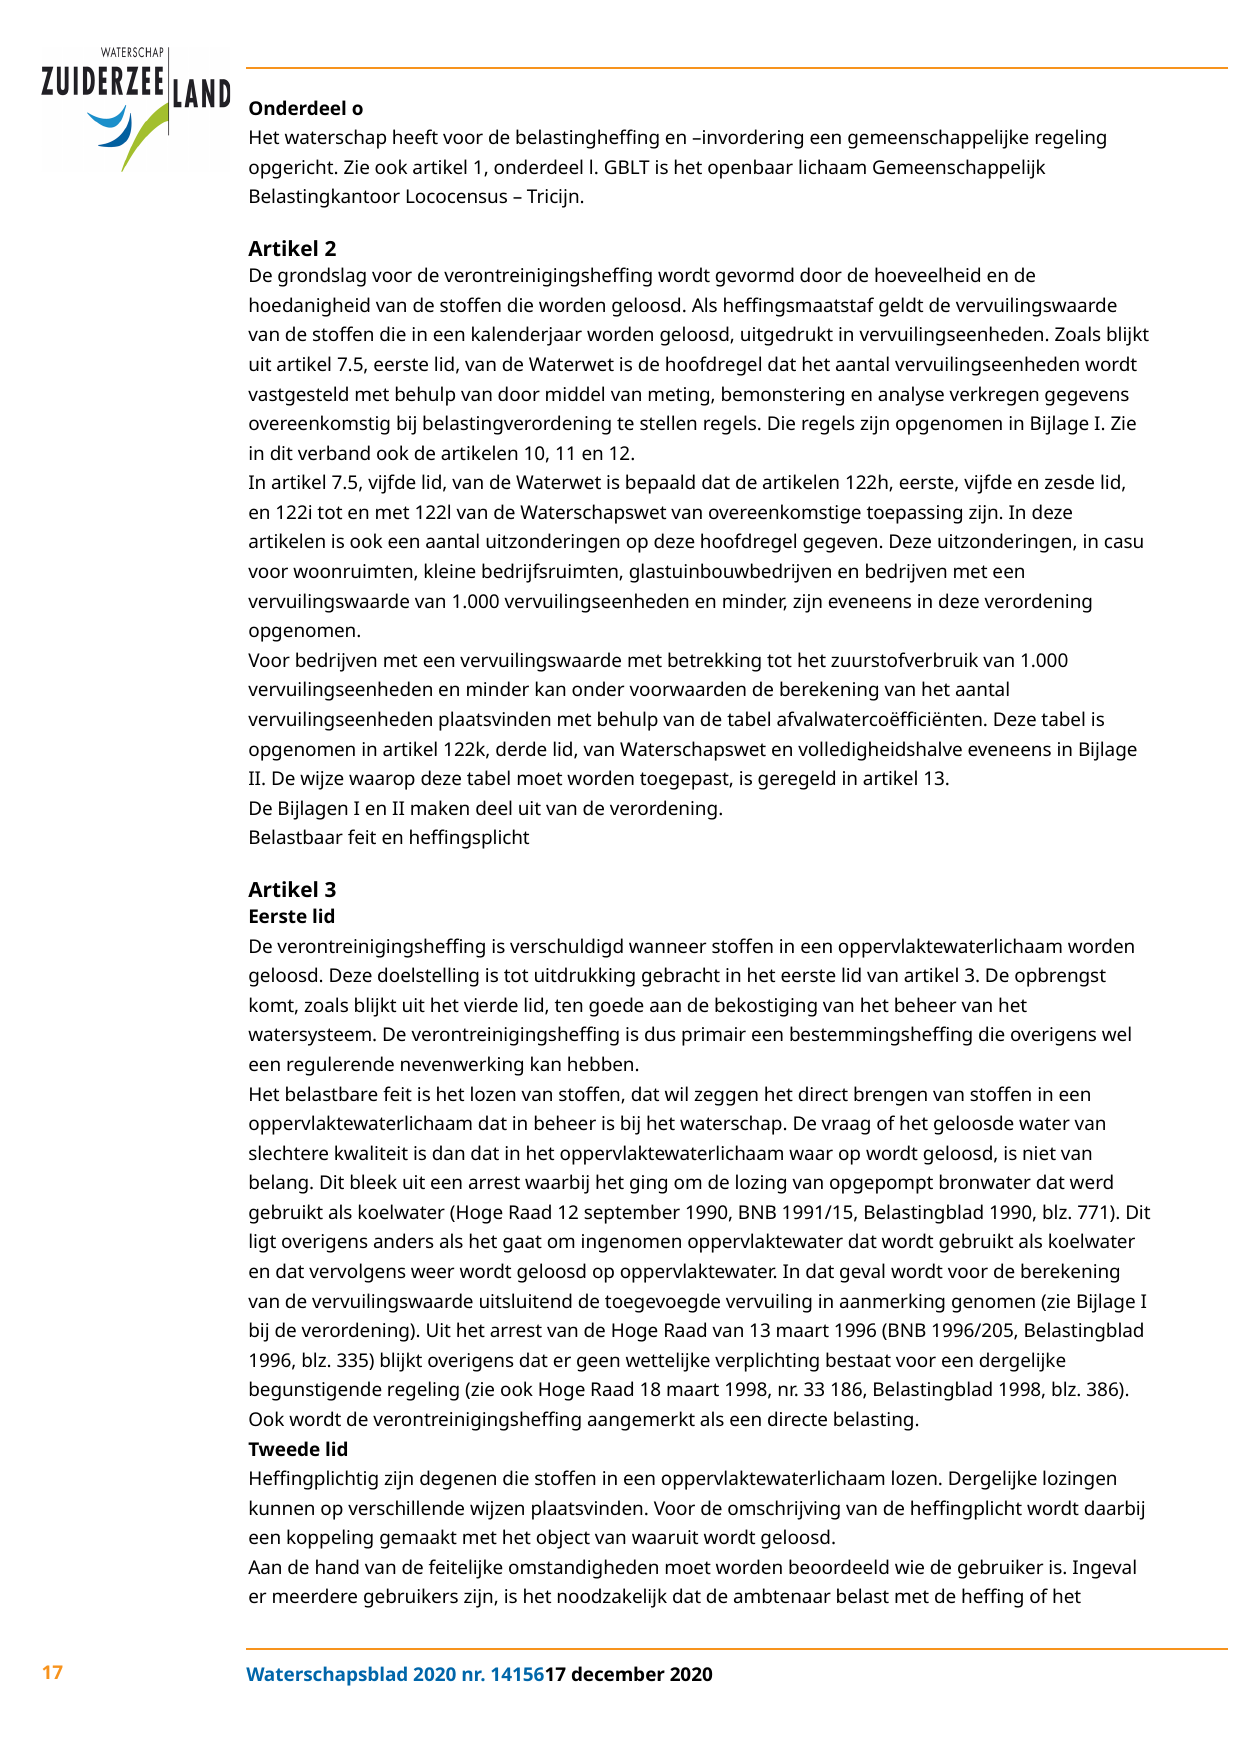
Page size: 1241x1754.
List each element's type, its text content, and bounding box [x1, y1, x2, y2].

text De verontreinigingsheffing is verschuldigd wanneer stoffen in een oppervlaktewaterlichaam worden geloosd. Deze doelstelling is tot uitdrukking gebracht in het eerste lid van artikel 3. De opbrengst komt, zoals blijkt uit het vierde lid, ten goede aan de bekostiging van het beheer van het watersysteem. De verontreinigingsheffing is dus primair een bestemmingsheffing die overigens wel een regulerende nevenwerking kan hebben. [248, 933, 1152, 1077]
text Ook wordt de verontreinigingsheffing aangemerkt als een directe belasting. [248, 1406, 1152, 1432]
text De Bijlagen I en II maken deel uit van de verordening. [248, 795, 1152, 821]
text Tweede lid [248, 1436, 1152, 1462]
text Artikel 3 [248, 875, 1152, 903]
text De grondslag voor de verontreinigingsheffing wordt gevormd door de hoeveelheid en de hoedanigheid van de stoffen die worden geloosd. Als heffingsmaatstaf geldt de vervuilingswaarde van de stoffen die in een kalenderjaar worden geloosd, uitgedrukt in vervuilingseenheden. Zoals blijkt uit artikel 7.5, eerste lid, van de Waterwet is de hoofdregel dat het aantal vervuilingseenheden wordt vastgesteld met behulp van door middel van meting, bemonstering en analyse verkregen gegevens overeenkomstig bij belastingverordening te stellen regels. Die regels zijn opgenomen in Bijlage I. Zie in dit verband ook de artikelen 10, 11 en 12. [248, 262, 1152, 466]
picture [41, 47, 231, 172]
text Het belastbare feit is het lozen van stoffen, dat wil zeggen het direct brengen van stoffen in een oppervlaktewaterlichaam dat in beheer is bij het waterschap. De vraag of het geloosde water van slechtere kwaliteit is dan dat in het oppervlaktewaterlichaam waar op wordt geloosd, is niet van belang. Dit bleek uit een arrest waarbij het ging om de lozing van opgepompt bronwater dat werd gebruikt als koelwater (Hoge Raad 12 september 1990, BNB 1991/15, Belastingblad 1990, blz. 771). Dit ligt overigens anders als het gaat om ingenomen oppervlaktewater dat wordt gebruikt als koelwater en dat vervolgens weer wordt geloosd op oppervlaktewater. In dat geval wordt voor de berekening van de vervuilingswaarde uitsluitend de toegevoegde vervuiling in aanmerking genomen (zie Bijlage I bij de verordening). Uit het arrest van de Hoge Raad van 13 maart 1996 (BNB 1996/205, Belastingblad 1996, blz. 335) blijkt overigens dat er geen wettelijke verplichting bestaat voor een dergelijke begunstigende regeling (zie ook Hoge Raad 18 maart 1998, nr. 33 186, Belastingblad 1998, blz. 386). [248, 1081, 1152, 1402]
text Artikel 2 [248, 234, 1152, 262]
text Onderdeel o [248, 95, 1152, 121]
text Eerste lid [248, 903, 1152, 929]
text Aan de hand van de feitelijke omstandigheden moet worden beoordeeld wie de gebruiker is. Ingeval er meerdere gebruikers zijn, is het noodzakelijk dat de ambtenaar belast met de heffing of het [248, 1554, 1152, 1609]
text Het waterschap heeft voor de belastingheffing en –invordering een gemeenschappelijke regeling opgericht. Zie ook artikel 1, onderdeel l. GBLT is het openbaar lichaam Gemeenschappelijk Belastingkantoor Lococensus – Tricijn. [248, 124, 1152, 209]
text Heffingplichtig zijn degenen die stoffen in een oppervlaktewaterlichaam lozen. Dergelijke lozingen kunnen op verschillende wijzen plaatsvinden. Voor de omschrijving van de heffingplicht wordt daarbij een koppeling gemaakt met het object van waaruit wordt geloosd. [248, 1465, 1152, 1550]
text Voor bedrijven met een vervuilingswaarde met betrekking tot het zuurstofverbruik van 1.000 vervuilingseenheden en minder kan onder voorwaarden de berekening van het aantal vervuilingseenheden plaatsvinden met behulp van de tabel afvalwatercoëfficiënten. Deze tabel is opgenomen in artikel 122k, derde lid, van Waterschapswet en volledigheidshalve eveneens in Bijlage II. De wijze waarop deze tabel moet worden toegepast, is geregeld in artikel 13. [248, 647, 1152, 791]
text In artikel 7.5, vijfde lid, van de Waterwet is bepaald dat de artikelen 122h, eerste, vijfde en zesde lid, en 122i tot en met 122l van de Waterschapswet van overeenkomstige toepassing zijn. In deze artikelen is ook een aantal uitzonderingen op deze hoofdregel gegeven. Deze uitzonderingen, in casu voor woonruimten, kleine bedrijfsruimten, glastuinbouwbedrijven en bedrijven met een vervuilingswaarde van 1.000 vervuilingseenheden en minder, zijn eveneens in deze verordening opgenomen. [248, 469, 1152, 643]
text Belastbaar feit en heffingsplicht [248, 824, 1152, 850]
